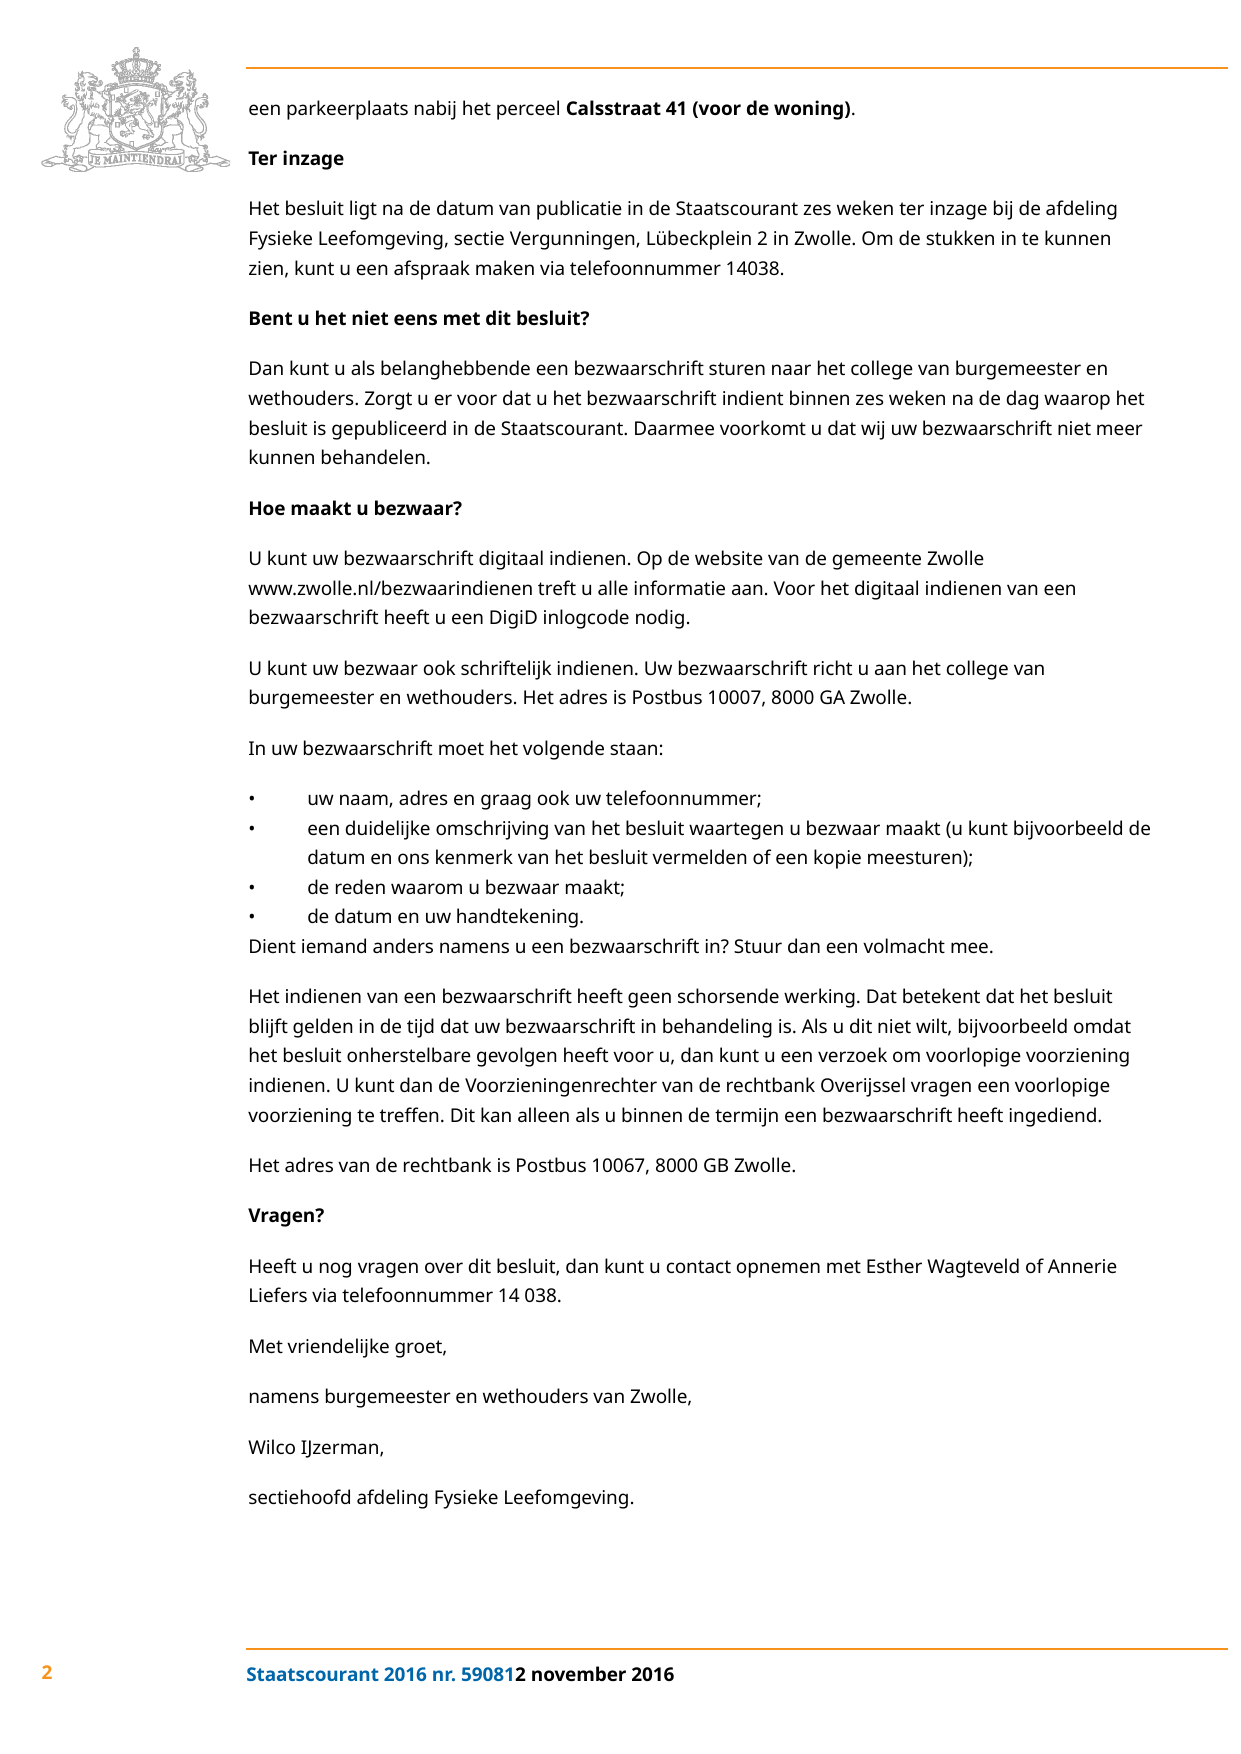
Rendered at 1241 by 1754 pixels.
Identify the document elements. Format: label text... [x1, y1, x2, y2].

text In uw bezwaarschrift moet het volgende staan: [248, 735, 1152, 761]
text Wilco IJzerman, [248, 1434, 1152, 1460]
text Heeft u nog vragen over dit besluit, dan kunt u contact opnemen met Esther Wagteveld of Annerie Liefers via telefoonnummer 14 038. [248, 1253, 1152, 1308]
text Vragen? [248, 1203, 1152, 1228]
text Dan kunt u als belanghebbende een bezwaarschrift sturen naar het college van burgemeester en wethouders. Zorgt u er voor dat u het bezwaarschrift indient binnen zes weken na de dag waarop het besluit is gepubliceerd in de Staatscourant. Daarmee voorkomt u dat wij uw bezwaarschrift niet meer kunnen behandelen. [248, 356, 1152, 470]
text Het besluit ligt na de datum van publicatie in de Staatscourant zes weken ter inzage bij de afdeling Fysieke Leefomgeving, sectie Vergunningen, Lübeckplein 2 in Zwolle. Om de stukken in te kunnen zien, kunt u een afspraak maken via telefoonnummer 14038. [248, 196, 1152, 281]
list een duidelijke omschrijving van het besluit waartegen u bezwaar maakt (u kunt bijvoorbeeld de datum en ons kenmerk van het besluit vermelden of een kopie meesturen); [248, 815, 1152, 870]
text Met vriendelijke groet, [248, 1333, 1152, 1359]
text Het indienen van een bezwaarschrift heeft geen schorsende werking. Dat betekent dat het besluit blijft gelden in de tijd dat uw bezwaarschrift in behandeling is. Als u dit niet wilt, bijvoorbeeld omdat het besluit onherstelbare gevolgen heeft voor u, dan kunt u een verzoek om voorlopige voorziening indienen. U kunt dan de Voorzieningenrechter van de rechtbank Overijssel vragen een voorlopige voorziening te treffen. Dit kan alleen als u binnen de termijn een bezwaarschrift heeft ingediend. [248, 983, 1152, 1128]
text U kunt uw bezwaarschrift digitaal indienen. Op de website van de gemeente Zwolle www.zwolle.nl/bezwaarindienen treft u alle informatie aan. Voor het digitaal indienen van een bezwaarschrift heeft u een DigiD inlogcode nodig. [248, 545, 1152, 630]
list de datum en uw handtekening. [248, 903, 1152, 929]
text Dient iemand anders namens u een bezwaarschrift in? Stuur dan een volmacht mee. [248, 933, 1152, 959]
picture [41, 47, 231, 172]
text Bent u het niet eens met dit besluit? [248, 305, 1152, 331]
list uw naam, adres en graag ook uw telefoonnummer; [248, 785, 1152, 811]
text sectiehoofd afdeling Fysieke Leefomgeving. [248, 1484, 1152, 1510]
text Het adres van de rechtbank is Postbus 10067, 8000 GB Zwolle. [248, 1152, 1152, 1178]
text Ter inzage [248, 145, 1152, 171]
text U kunt uw bezwaar ook schriftelijk indienen. Uw bezwaarschrift richt u aan het college van burgemeester en wethouders. Het adres is Postbus 10007, 8000 GA Zwolle. [248, 655, 1152, 710]
text namens burgemeester en wethouders van Zwolle, [248, 1383, 1152, 1409]
text een parkeerplaats nabij het perceel Calsstraat 41 (voor de woning). [248, 95, 1152, 121]
list de reden waarom u bezwaar maakt; [248, 874, 1152, 900]
text Hoe maakt u bezwaar? [248, 495, 1152, 521]
